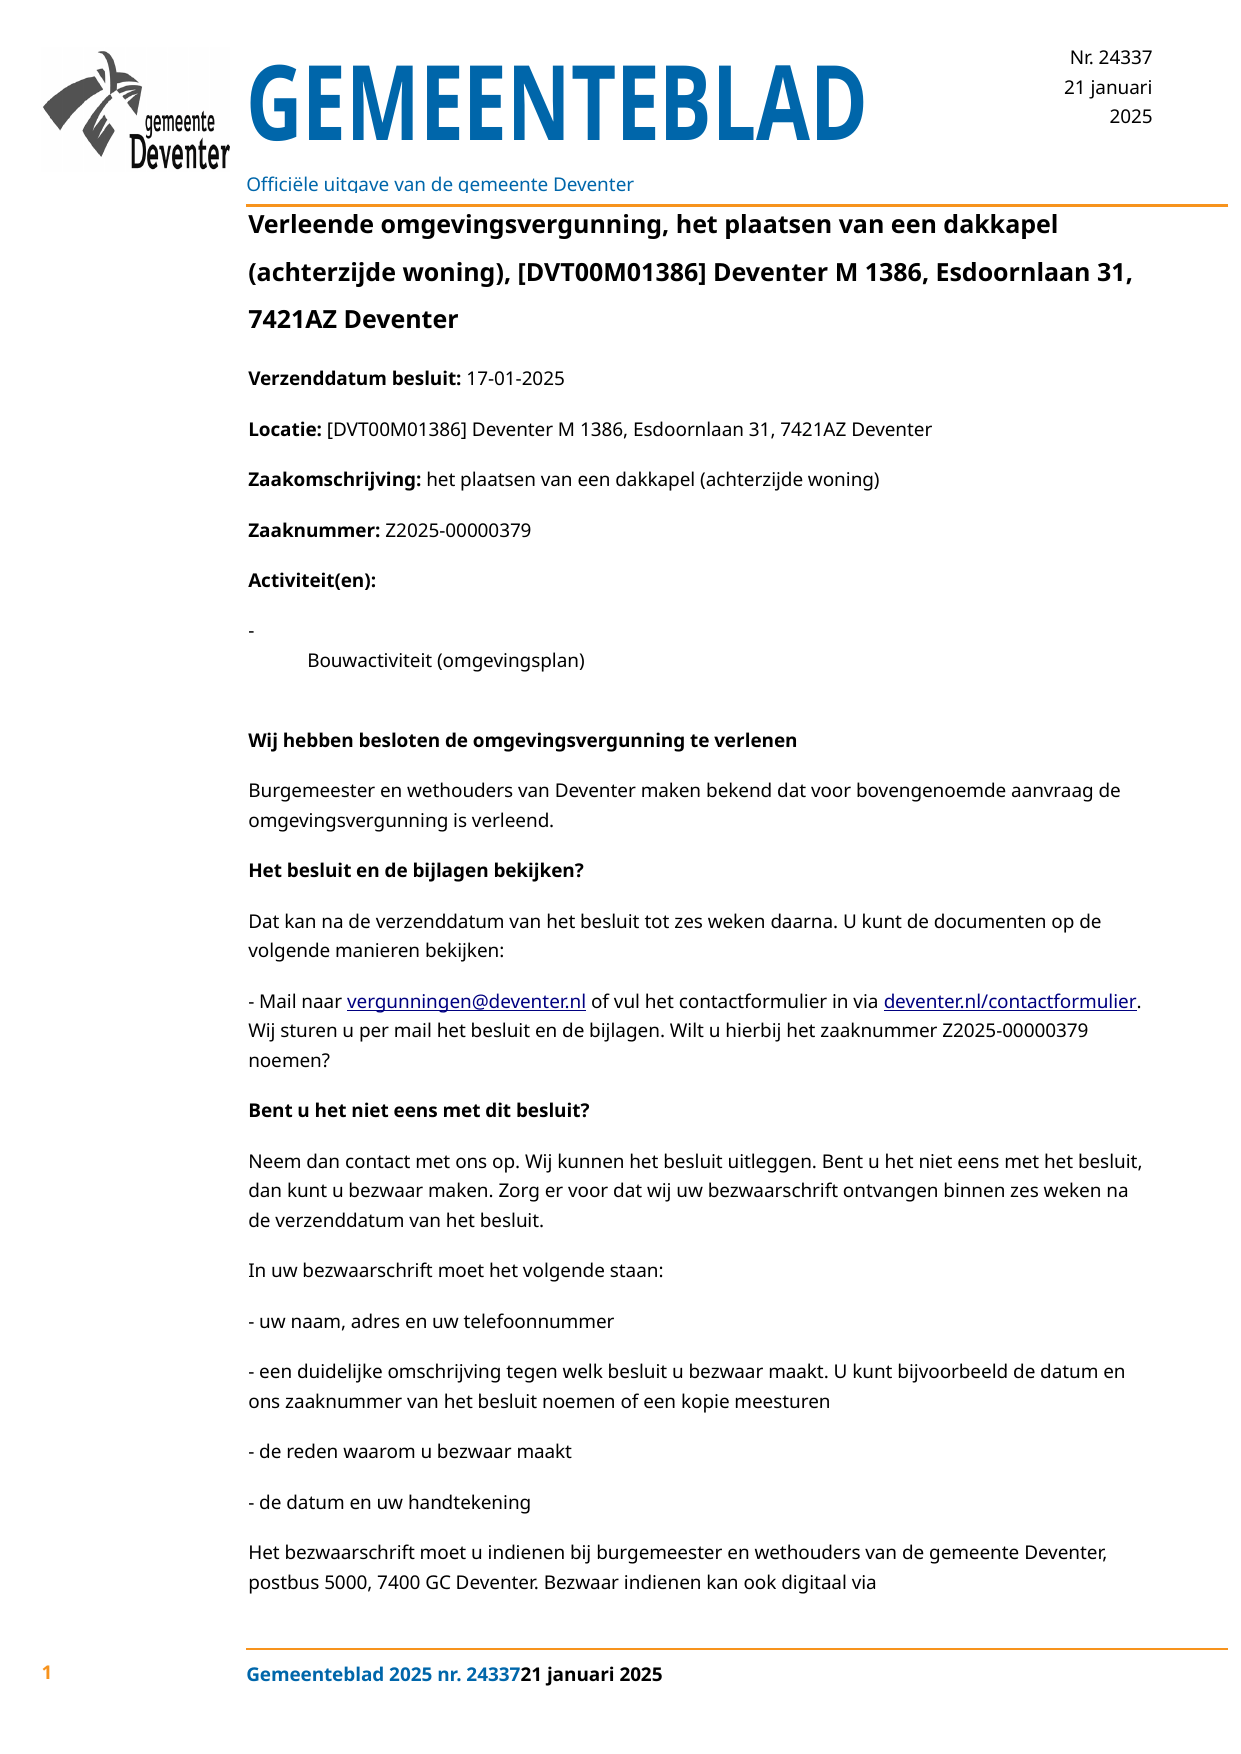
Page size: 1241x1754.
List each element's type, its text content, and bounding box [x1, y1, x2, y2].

text Zaaknummer: Z2025-00000379 [248, 517, 1152, 542]
text Locatie: [DVT00M01386] Deventer M 1386, Esdoornlaan 31, 7421AZ Deventer [248, 416, 1152, 442]
text Wij hebben besloten de omgevingsvergunning te verlenen [248, 727, 1152, 753]
text In uw bezwaarschrift moet het volgende staan: [248, 1258, 1152, 1283]
list Bouwactiviteit (omgevingsplan) [248, 647, 1152, 673]
text Verleende omgevingsvergunning, het plaatsen van een dakkapel (achterzijde woning), [DVT00M01386] Deventer M 1386, Esdoornlaan 31, 7421AZ Deventer [248, 207, 1152, 336]
picture [41, 47, 231, 172]
text Dat kan na de verzenddatum van het besluit tot zes weken daarna. U kunt de documenten op de volgende manieren bekijken: [248, 908, 1152, 963]
text - de datum en uw handtekening [248, 1489, 1152, 1514]
text - uw naam, adres en uw telefoonnummer [248, 1308, 1152, 1334]
text Bent u het niet eens met dit besluit? [248, 1098, 1152, 1123]
text Het besluit en de bijlagen bekijken? [248, 858, 1152, 883]
text Verzenddatum besluit: 17-01-2025 [248, 366, 1152, 391]
text - een duidelijke omschrijving tegen welk besluit u bezwaar maakt. U kunt bijvoorbeeld de datum en ons zaaknummer van het besluit noemen of een kopie meesturen [248, 1358, 1152, 1414]
text - Mail naar vergunningen@deventer.nl of vul het contactformulier in via deventer.nl/contactformulier. Wij sturen u per mail het besluit en de bijlagen. Wilt u hierbij het zaaknummer Z2025-00000379 noemen? [248, 988, 1152, 1073]
text Het bezwaarschrift moet u indienen bij burgemeester en wethouders van de gemeente Deventer, postbus 5000, 7400 GC Deventer. Bezwaar indienen kan ook digitaal via [248, 1539, 1152, 1594]
text Neem dan contact met ons op. Wij kunnen het besluit uitleggen. Bent u het niet eens met het besluit, dan kunt u bezwaar maken. Zorg er voor dat wij uw bezwaarschrift ontvangen binnen zes weken na de verzenddatum van het besluit. [248, 1148, 1152, 1233]
text - de reden waarom u bezwaar maakt [248, 1438, 1152, 1464]
text Activiteit(en): [248, 567, 1152, 593]
text Zaakomschrijving: het plaatsen van een dakkapel (achterzijde woning) [248, 466, 1152, 492]
text Burgemeester en wethouders van Deventer maken bekend dat voor bovengenoemde aanvraag de omgevingsvergunning is verleend. [248, 778, 1152, 833]
